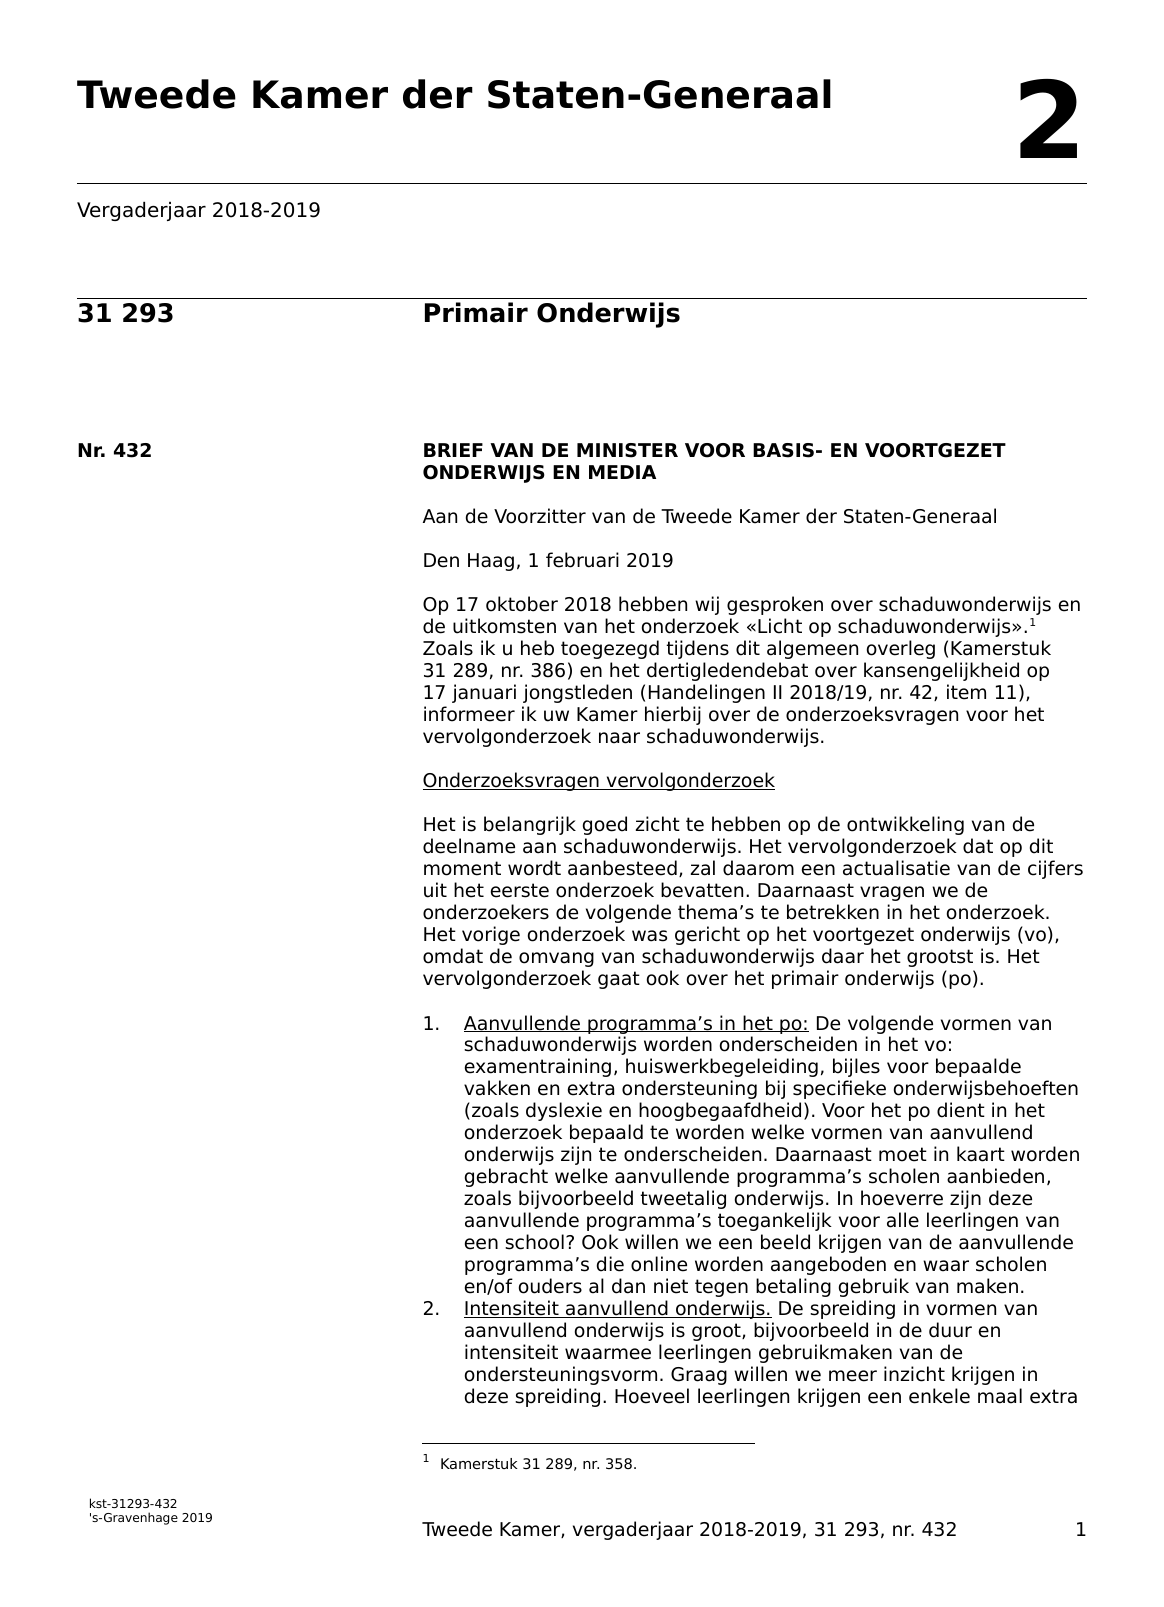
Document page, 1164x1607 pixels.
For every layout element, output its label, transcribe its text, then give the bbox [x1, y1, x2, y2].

text Den Haag, 1 februari 2019 [422, 550, 1087, 572]
text 's-Gravenhage 2019 [88, 1511, 323, 1525]
subtitle 31 293 Primair Onderwijs [77, 299, 1087, 329]
text 2. Intensiteit aanvullend onderwijs. De spreiding in vormen van aanvullend onderwijs is groot, bijvoorbeeld in de duur en intensiteit waarmee leerlingen gebruikmaken van de ondersteuningsvorm. Graag willen we meer inzicht krijgen in deze spreiding. Hoeveel leerlingen krijgen een enkele maal extra [422, 1298, 1087, 1408]
text 1. Aanvullende programma’s in het po: De volgende vormen van schaduwonderwijs worden onderscheiden in het vo: examentraining, huiswerkbegeleiding, bijles voor bepaalde vakken en extra ondersteuning bij specifieke onderwijsbehoeften (zoals dyslexie en hoogbegaafdheid). Voor het po dient in het onderzoek bepaald te worden welke vormen van aanvullend onderwijs zijn te onderscheiden. Daarnaast moet in kaart worden gebracht welke aanvullende programma’s scholen aanbieden, zoals bijvoorbeeld tweetalig onderwijs. In hoeverre zijn deze aanvullende programma’s toegankelijk voor alle leerlingen van een school? Ook willen we een beeld krijgen van de aanvullende programma’s die online worden aangeboden en waar scholen en/of ouders al dan niet tegen betaling gebruik van maken. [422, 1012, 1087, 1298]
table_cell Vergaderjaar 2018-2019 [77, 184, 1087, 298]
text kst-31293-432 [88, 1497, 323, 1511]
subtitle Nr. 432 BRIEF VAN DE MINISTER VOOR BASIS- EN VOORTGEZET ONDERWIJS EN MEDIA [77, 440, 1087, 484]
subtitle Onderzoeksvragen vervolgonderzoek [422, 770, 1087, 792]
text Op 17 oktober 2018 hebben wij gesproken over schaduwonderwijs en de uitkomsten van het onderzoek «Licht op schaduwonderwijs». Zoals ik u heb toegezegd tijdens dit algemeen overleg (Kamerstuk 31 289, nr. 386) en het dertigledendebat over kansengelijkheid op 17 januari jongstleden (Handelingen II 2018/19, nr. 42, item 11), informeer ik uw Kamer hierbij over de onderzoeksvragen voor het vervolgonderzoek naar schaduwonderwijs. [422, 594, 1087, 748]
text Het is belangrijk goed zicht te hebben op de ontwikkeling van de deelname aan schaduwonderwijs. Het vervolgonderzoek dat op dit moment wordt aanbesteed, zal daarom een actualisatie van de cijfers uit het eerste onderzoek bevatten. Daarnaast vragen we de onderzoekers de volgende thema’s te betrekken in het onderzoek. Het vorige onderzoek was gericht op het voortgezet onderwijs (vo), omdat de omvang van schaduwonderwijs daar het grootst is. Het vervolgonderzoek gaat ook over het primair onderwijs (po). [422, 814, 1087, 990]
table_header 2 [886, 59, 1087, 183]
text Kamerstuk 31 289, nr. 358. [422, 1452, 1087, 1474]
table_header Tweede Kamer der Staten-Generaal [77, 59, 886, 183]
text Aan de Voorzitter van de Tweede Kamer der Staten-Generaal [422, 506, 1087, 528]
